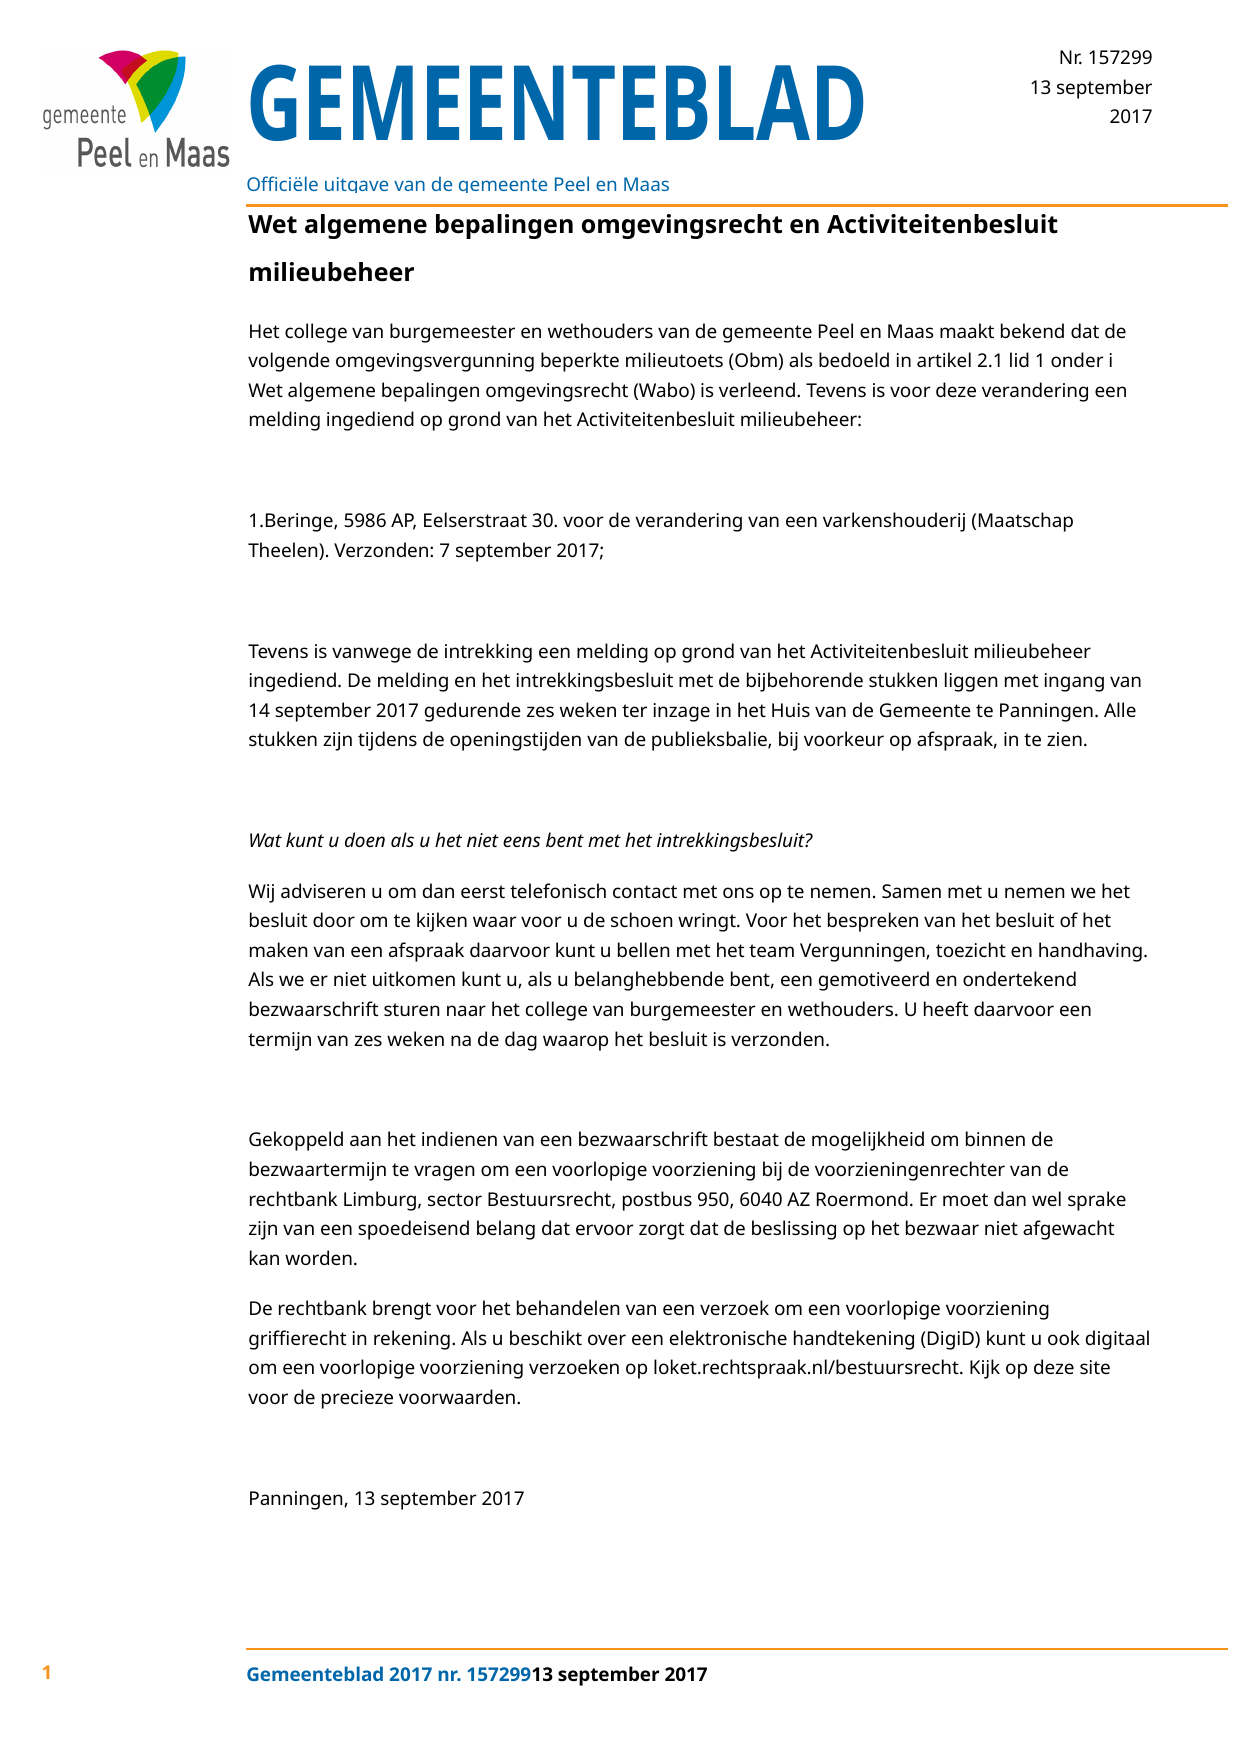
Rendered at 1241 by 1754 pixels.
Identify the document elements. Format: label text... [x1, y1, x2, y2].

text Panningen, 13 september 2017 [248, 1485, 1152, 1511]
text Gekoppeld aan het indienen van een bezwaarschrift bestaat de mogelijkheid om binnen de bezwaartermijn te vragen om een voorlopige voorziening bij de voorzieningenrechter van de rechtbank Limburg, sector Bestuursrecht, postbus 950, 6040 AZ Roermond. Er moet dan wel sprake zijn van een spoedeisend belang dat ervoor zorgt dat de beslissing op het bezwaar niet afgewacht kan worden. [248, 1127, 1152, 1271]
text Wij adviseren u om dan eerst telefonisch contact met ons op te nemen. Samen met u nemen we het besluit door om te kijken waar voor u de schoen wringt. Voor het bespreken van het besluit of het maken van een afspraak daarvoor kunt u bellen met het team Vergunningen, toezicht en handhaving. Als we er niet uitkomen kunt u, als u belanghebbende bent, een gemotiveerd en ondertekend bezwaarschrift sturen naar het college van burgemeester en wethouders. U heeft daarvoor een termijn van zes weken na de dag waarop het besluit is verzonden. [248, 878, 1152, 1052]
text Wet algemene bepalingen omgevingsrecht en Activiteitenbesluit milieubeheer [248, 207, 1152, 288]
text 1.Beringe, 5986 AP, Eelserstraat 30. voor de verandering van een varkenshouderij (Maatschap Theelen). Verzonden: 7 september 2017; [248, 507, 1152, 563]
picture [41, 47, 231, 172]
text Tevens is vanwege de intrekking een melding op grond van het Activiteitenbesluit milieubeheer ingediend. De melding en het intrekkingsbesluit met de bijbehorende stukken liggen met ingang van 14 september 2017 gedurende zes weken ter inzage in het Huis van de Gemeente te Panningen. Alle stukken zijn tijdens de openingstijden van de publieksbalie, bij voorkeur op afspraak, in te zien. [248, 638, 1152, 752]
text Het college van burgemeester en wethouders van de gemeente Peel en Maas maakt bekend dat de volgende omgevingsvergunning beperkte milieutoets (Obm) als bedoeld in artikel 2.1 lid 1 onder i Wet algemene bepalingen omgevingsrecht (Wabo) is verleend. Tevens is voor deze verandering een melding ingediend op grond van het Activiteitenbesluit milieubeheer: [248, 318, 1152, 432]
text De rechtbank brengt voor het behandelen van een verzoek om een voorlopige voorziening griffierecht in rekening. Als u beschikt over een elektronische handtekening (DigiD) kunt u ook digitaal om een voorlopige voorziening verzoeken op loket.rechtspraak.nl/bestuursrecht. Kijk op deze site voor de precieze voorwaarden. [248, 1295, 1152, 1410]
text Wat kunt u doen als u het niet eens bent met het intrekkingsbesluit? [248, 827, 1152, 853]
